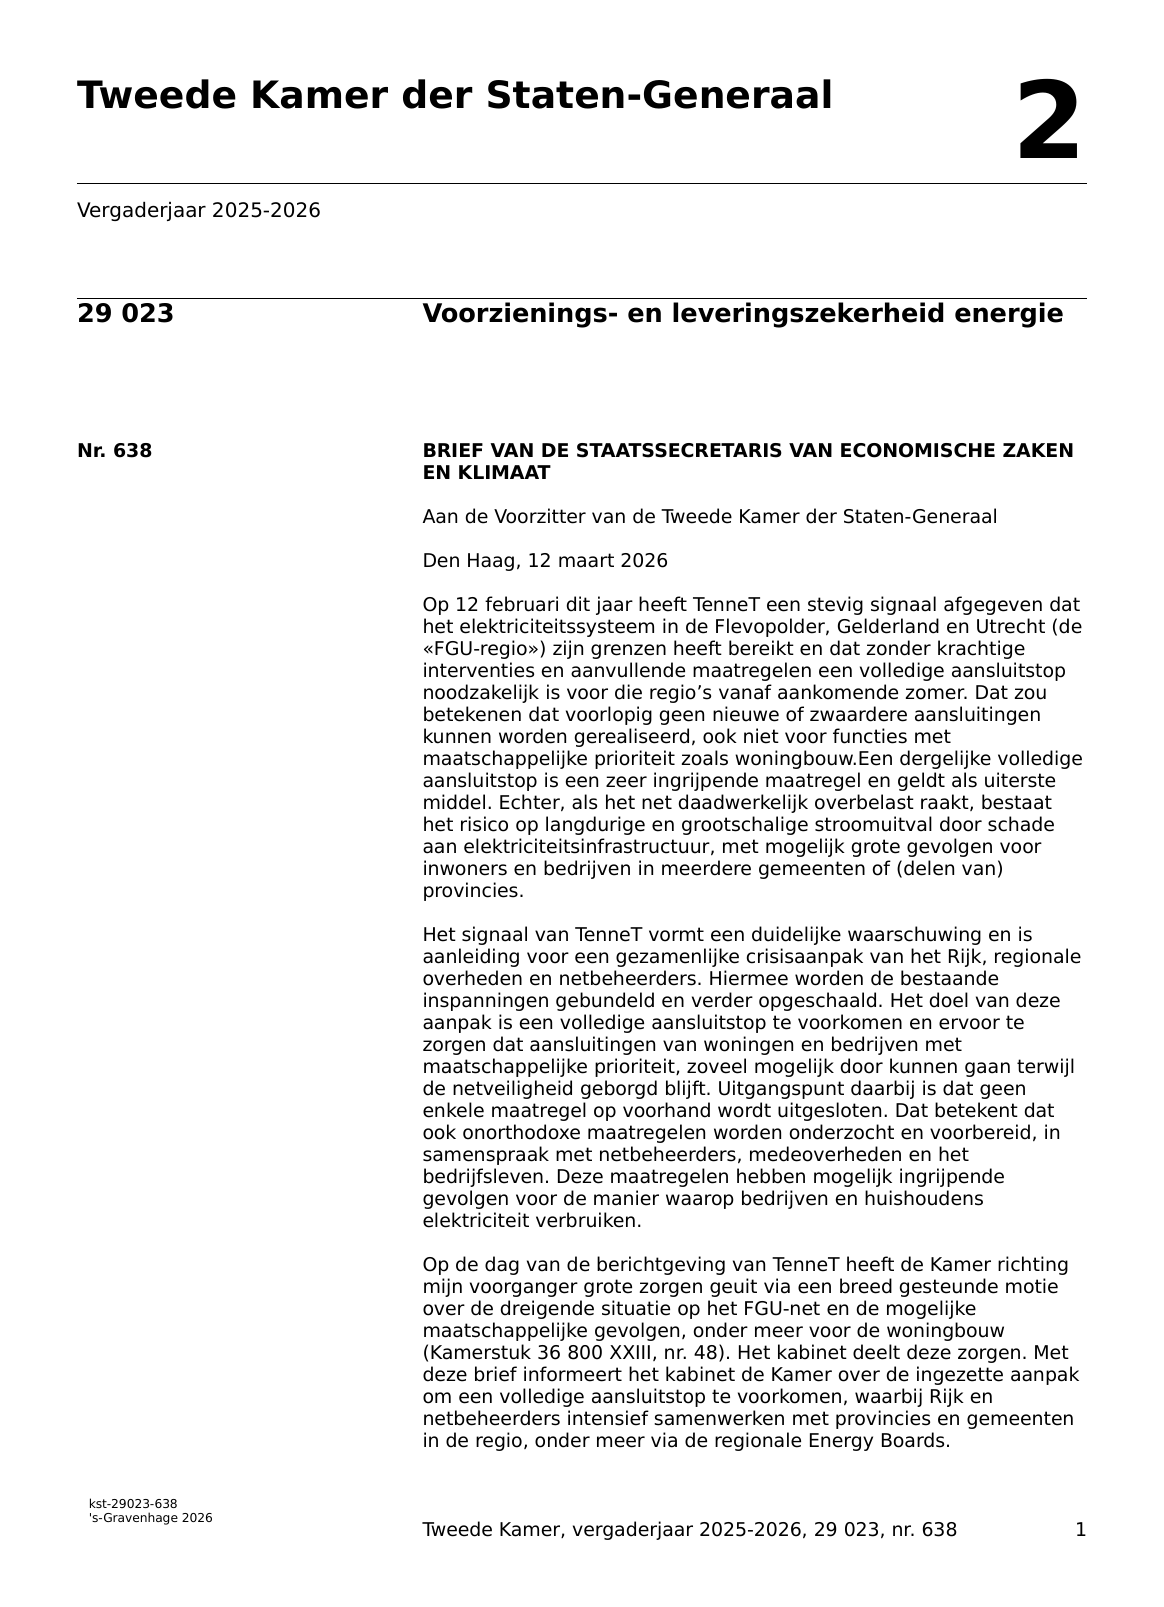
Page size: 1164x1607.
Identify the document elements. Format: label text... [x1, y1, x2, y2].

text Aan de Voorzitter van de Tweede Kamer der Staten-Generaal [422, 506, 1087, 528]
text Het signaal van TenneT vormt een duidelijke waarschuwing en is aanleiding voor een gezamenlijke crisisaanpak van het Rijk, regionale overheden en netbeheerders. Hiermee worden de bestaande inspanningen gebundeld en verder opgeschaald. Het doel van deze aanpak is een volledige aansluitstop te voorkomen en ervoor te zorgen dat aansluitingen van woningen en bedrijven met maatschappelijke prioriteit, zoveel mogelijk door kunnen gaan terwijl de netveiligheid geborgd blijft. Uitgangspunt daarbij is dat geen enkele maatregel op voorhand wordt uitgesloten. Dat betekent dat ook onorthodoxe maatregelen worden onderzocht en voorbereid, in samenspraak met netbeheerders, medeoverheden en het bedrijfsleven. Deze maatregelen hebben mogelijk ingrijpende gevolgen voor de manier waarop bedrijven en huishoudens elektriciteit verbruiken. [422, 924, 1087, 1232]
table_header 2 [886, 59, 1087, 183]
text 's-Gravenhage 2026 [88, 1511, 323, 1525]
subtitle 29 023 Voorzienings- en leveringszekerheid energie [77, 299, 1087, 329]
table_cell Vergaderjaar 2025-2026 [77, 184, 1087, 298]
text Op 12 februari dit jaar heeft TenneT een stevig signaal afgegeven dat het elektriciteitssysteem in de Flevopolder, Gelderland en Utrecht (de «FGU-regio») zijn grenzen heeft bereikt en dat zonder krachtige interventies en aanvullende maatregelen een volledige aansluitstop noodzakelijk is voor die regio’s vanaf aankomende zomer. Dat zou betekenen dat voorlopig geen nieuwe of zwaardere aansluitingen kunnen worden gerealiseerd, ook niet voor functies met maatschappelijke prioriteit zoals woningbouw.Een dergelijke volledige aansluitstop is een zeer ingrijpende maatregel en geldt als uiterste middel. Echter, als het net daadwerkelijk overbelast raakt, bestaat het risico op langdurige en grootschalige stroomuitval door schade aan elektriciteitsinfrastructuur, met mogelijk grote gevolgen voor inwoners en bedrijven in meerdere gemeenten of (delen van) provincies. [422, 594, 1087, 902]
subtitle Nr. 638 BRIEF VAN DE STAATSSECRETARIS VAN ECONOMISCHE ZAKEN EN KLIMAAT [77, 440, 1087, 484]
text Den Haag, 12 maart 2026 [422, 550, 1087, 572]
text kst-29023-638 [88, 1497, 323, 1511]
table_header Tweede Kamer der Staten-Generaal [77, 59, 886, 183]
text Op de dag van de berichtgeving van TenneT heeft de Kamer richting mijn voorganger grote zorgen geuit via een breed gesteunde motie over de dreigende situatie op het FGU-net en de mogelijke maatschappelijke gevolgen, onder meer voor de woningbouw (Kamerstuk 36 800 XXIII, nr. 48). Het kabinet deelt deze zorgen. Met deze brief informeert het kabinet de Kamer over de ingezette aanpak om een volledige aansluitstop te voorkomen, waarbij Rijk en netbeheerders intensief samenwerken met provincies en gemeenten in de regio, onder meer via de regionale Energy Boards. [422, 1254, 1087, 1452]
